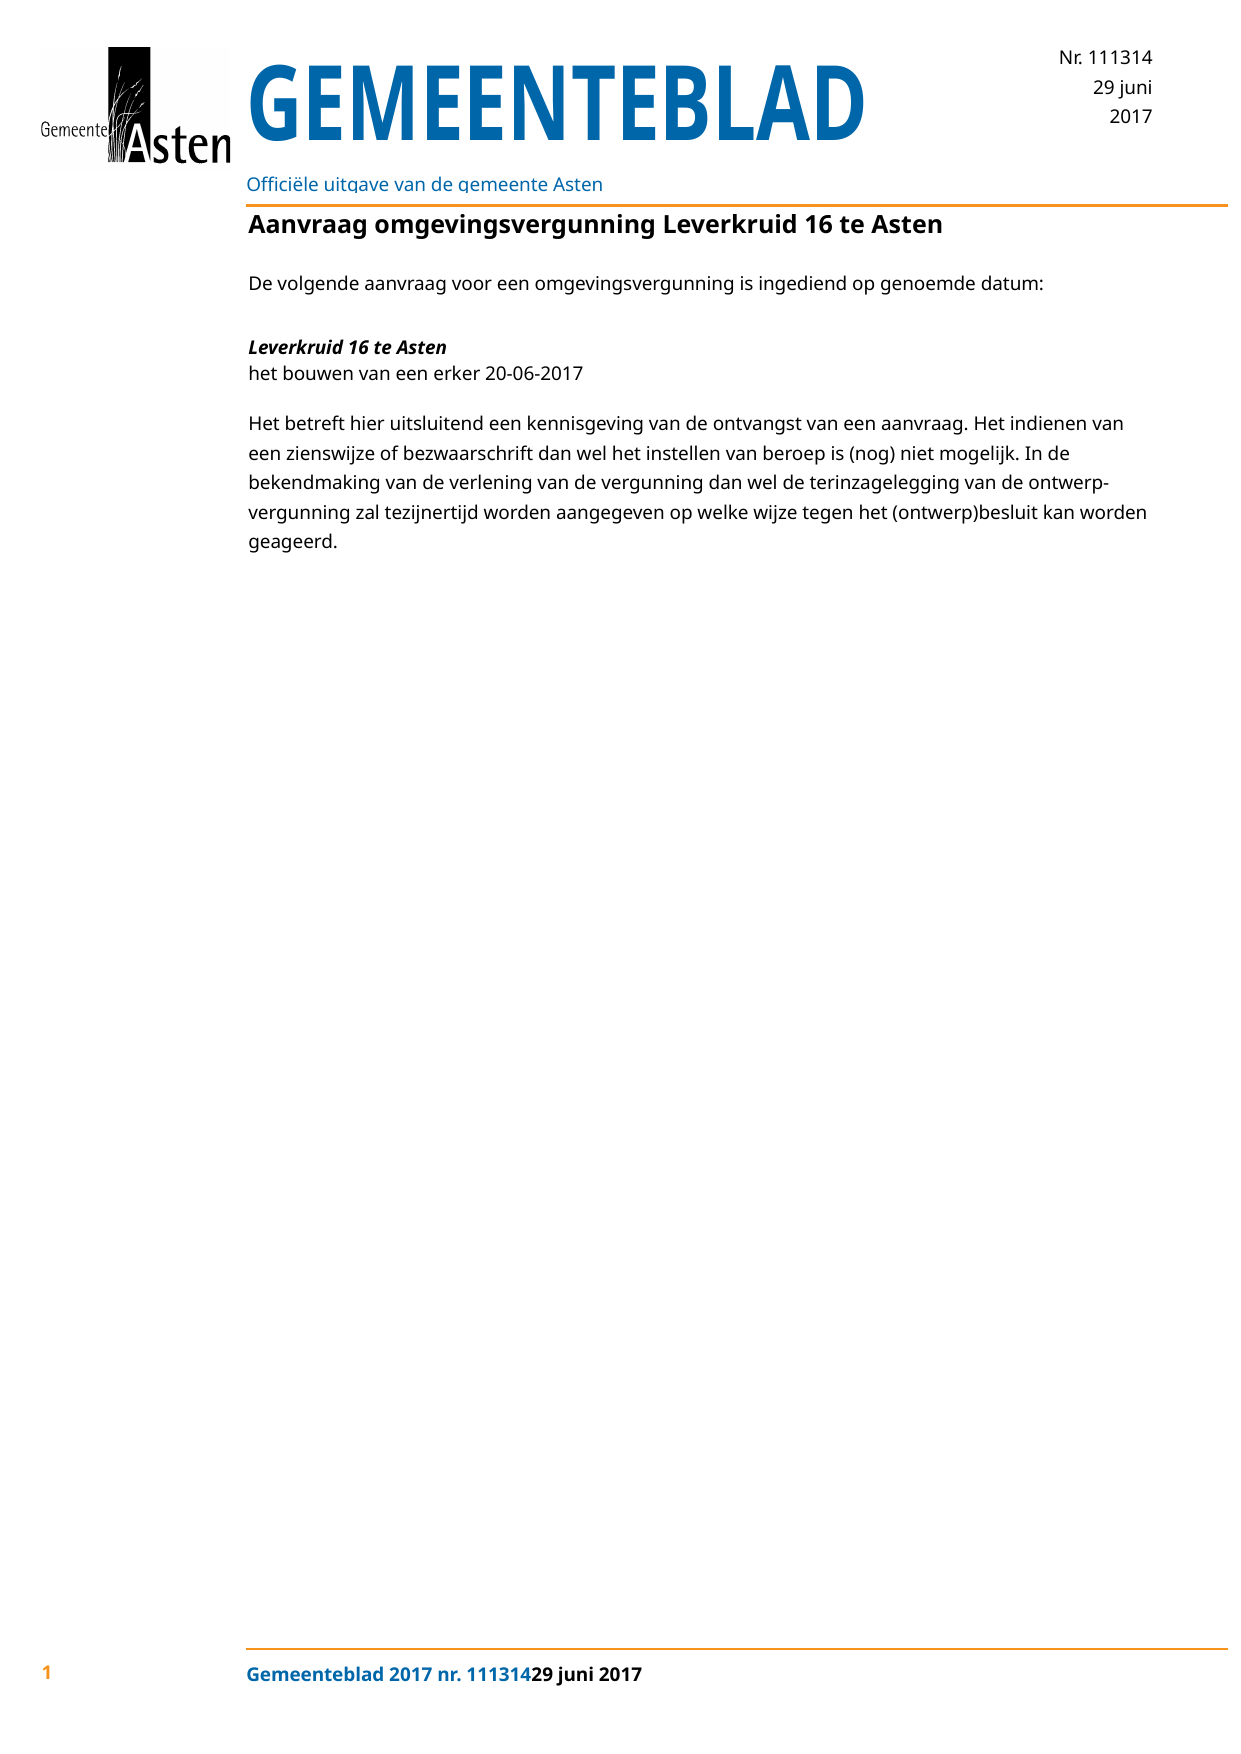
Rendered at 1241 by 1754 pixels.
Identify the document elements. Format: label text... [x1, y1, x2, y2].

text De volgende aanvraag voor een omgevingsvergunning is ingediend op genoemde datum: [248, 270, 1152, 296]
text Aanvraag omgevingsvergunning Leverkruid 16 te Asten [248, 207, 1152, 241]
text Leverkruid 16 te Asten [248, 334, 1152, 360]
picture [41, 47, 231, 172]
text Het betreft hier uitsluitend een kennisgeving van de ontvangst van een aanvraag. Het indienen van een zienswijze of bezwaarschrift dan wel het instellen van beroep is (nog) niet mogelijk. In de bekendmaking van de verlening van de vergunning dan wel de terinzagelegging van de ontwerp-vergunning zal tezijnertijd worden aangegeven op welke wijze tegen het (ontwerp)besluit kan worden geageerd. [248, 410, 1152, 554]
text het bouwen van een erker 20-06-2017 [248, 360, 1152, 386]
